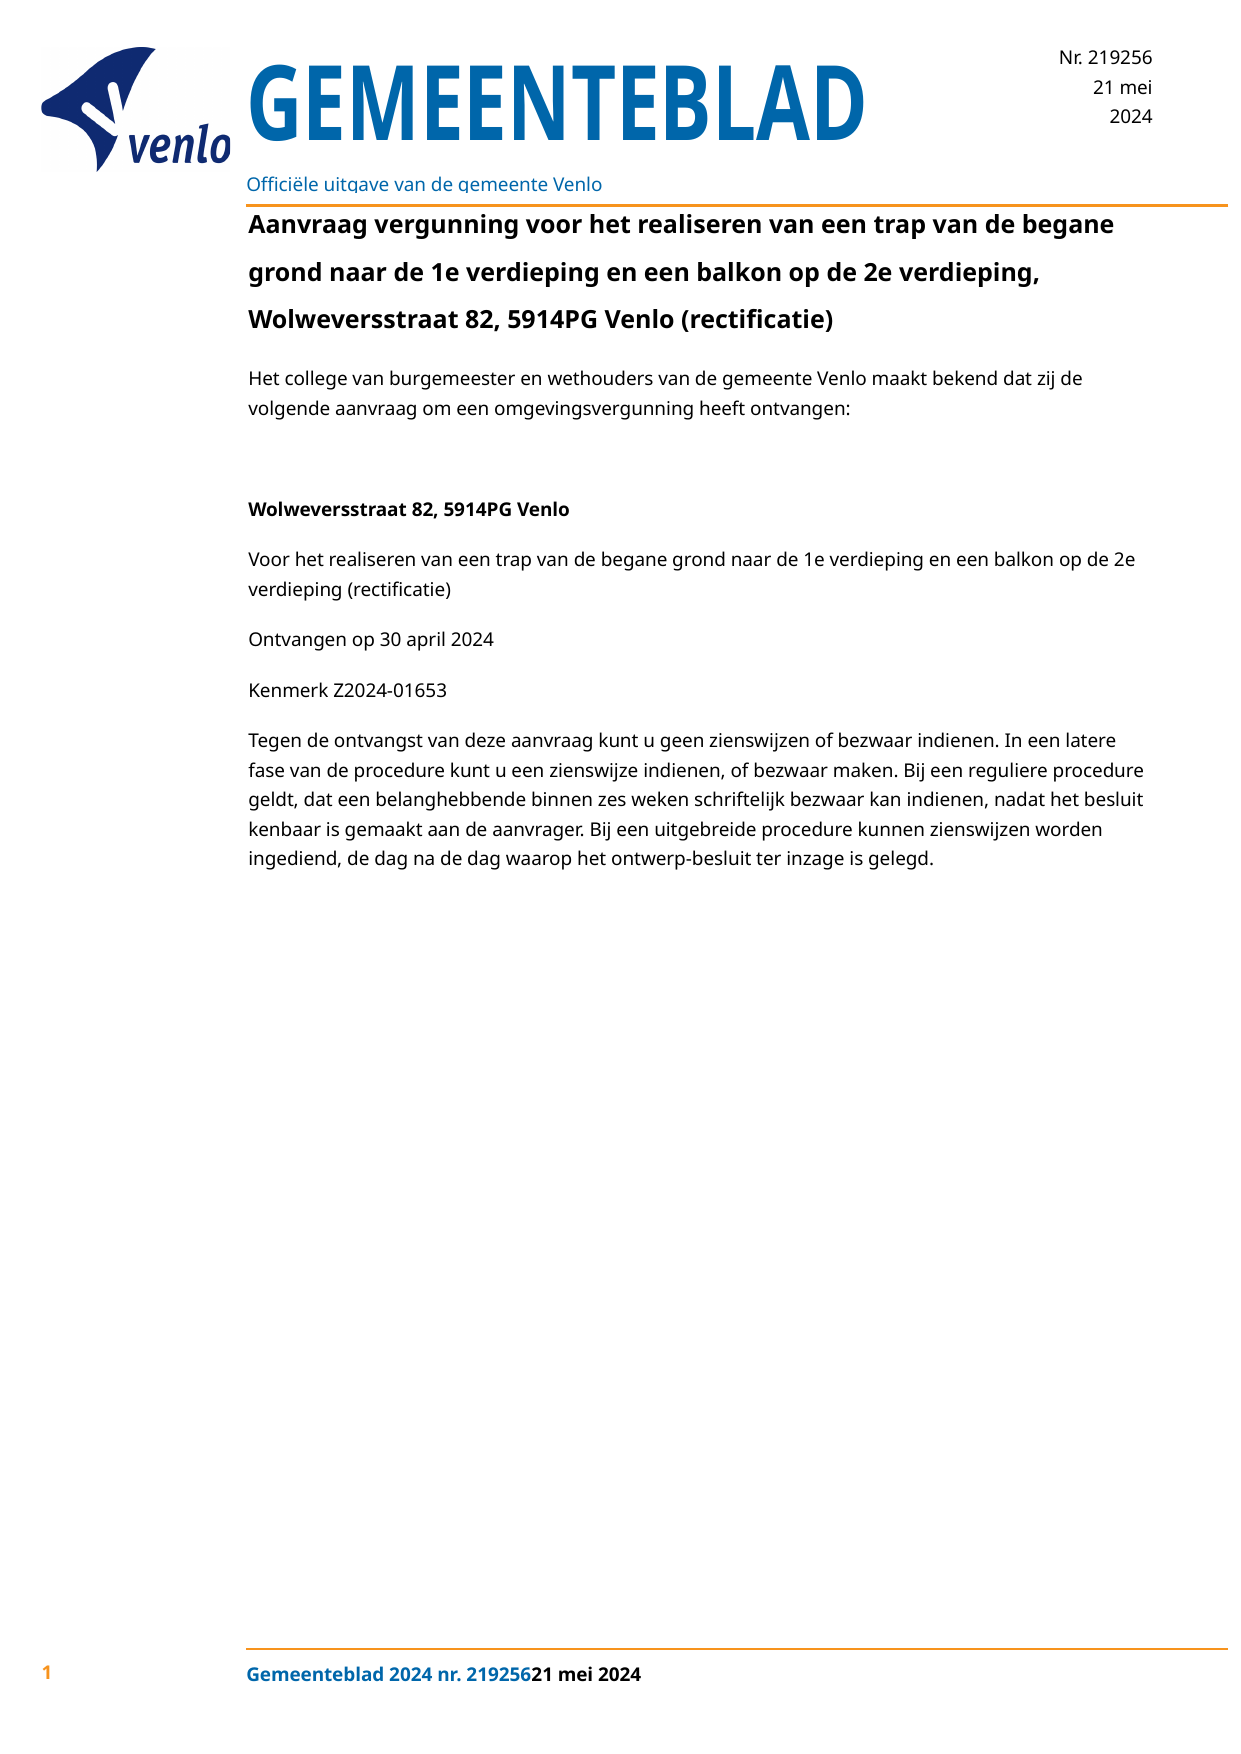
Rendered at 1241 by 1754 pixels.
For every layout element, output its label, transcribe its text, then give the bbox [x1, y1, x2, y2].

text Aanvraag vergunning voor het realiseren van een trap van de begane grond naar de 1e verdieping en een balkon op de 2e verdieping, Wolweversstraat 82, 5914PG Venlo (rectificatie) [248, 207, 1152, 336]
text Wolweversstraat 82, 5914PG Venlo [248, 496, 1152, 522]
text Tegen de ontvangst van deze aanvraag kunt u geen zienswijzen of bezwaar indienen. In een latere fase van de procedure kunt u een zienswijze indienen, of bezwaar maken. Bij een reguliere procedure geldt, dat een belanghebbende binnen zes weken schriftelijk bezwaar kan indienen, nadat het besluit kenbaar is gemaakt aan de aanvrager. Bij een uitgebreide procedure kunnen zienswijzen worden ingediend, de dag na de dag waarop het ontwerp-besluit ter inzage is gelegd. [248, 727, 1152, 871]
text Het college van burgemeester en wethouders van de gemeente Venlo maakt bekend dat zij de volgende aanvraag om een omgevingsvergunning heeft ontvangen: [248, 366, 1152, 421]
text Ontvangen op 30 april 2024 [248, 626, 1152, 652]
text Kenmerk Z2024-01653 [248, 677, 1152, 702]
text Voor het realiseren van een trap van de begane grond naar de 1e verdieping en een balkon op de 2e verdieping (rectificatie) [248, 546, 1152, 602]
picture [41, 47, 231, 172]
